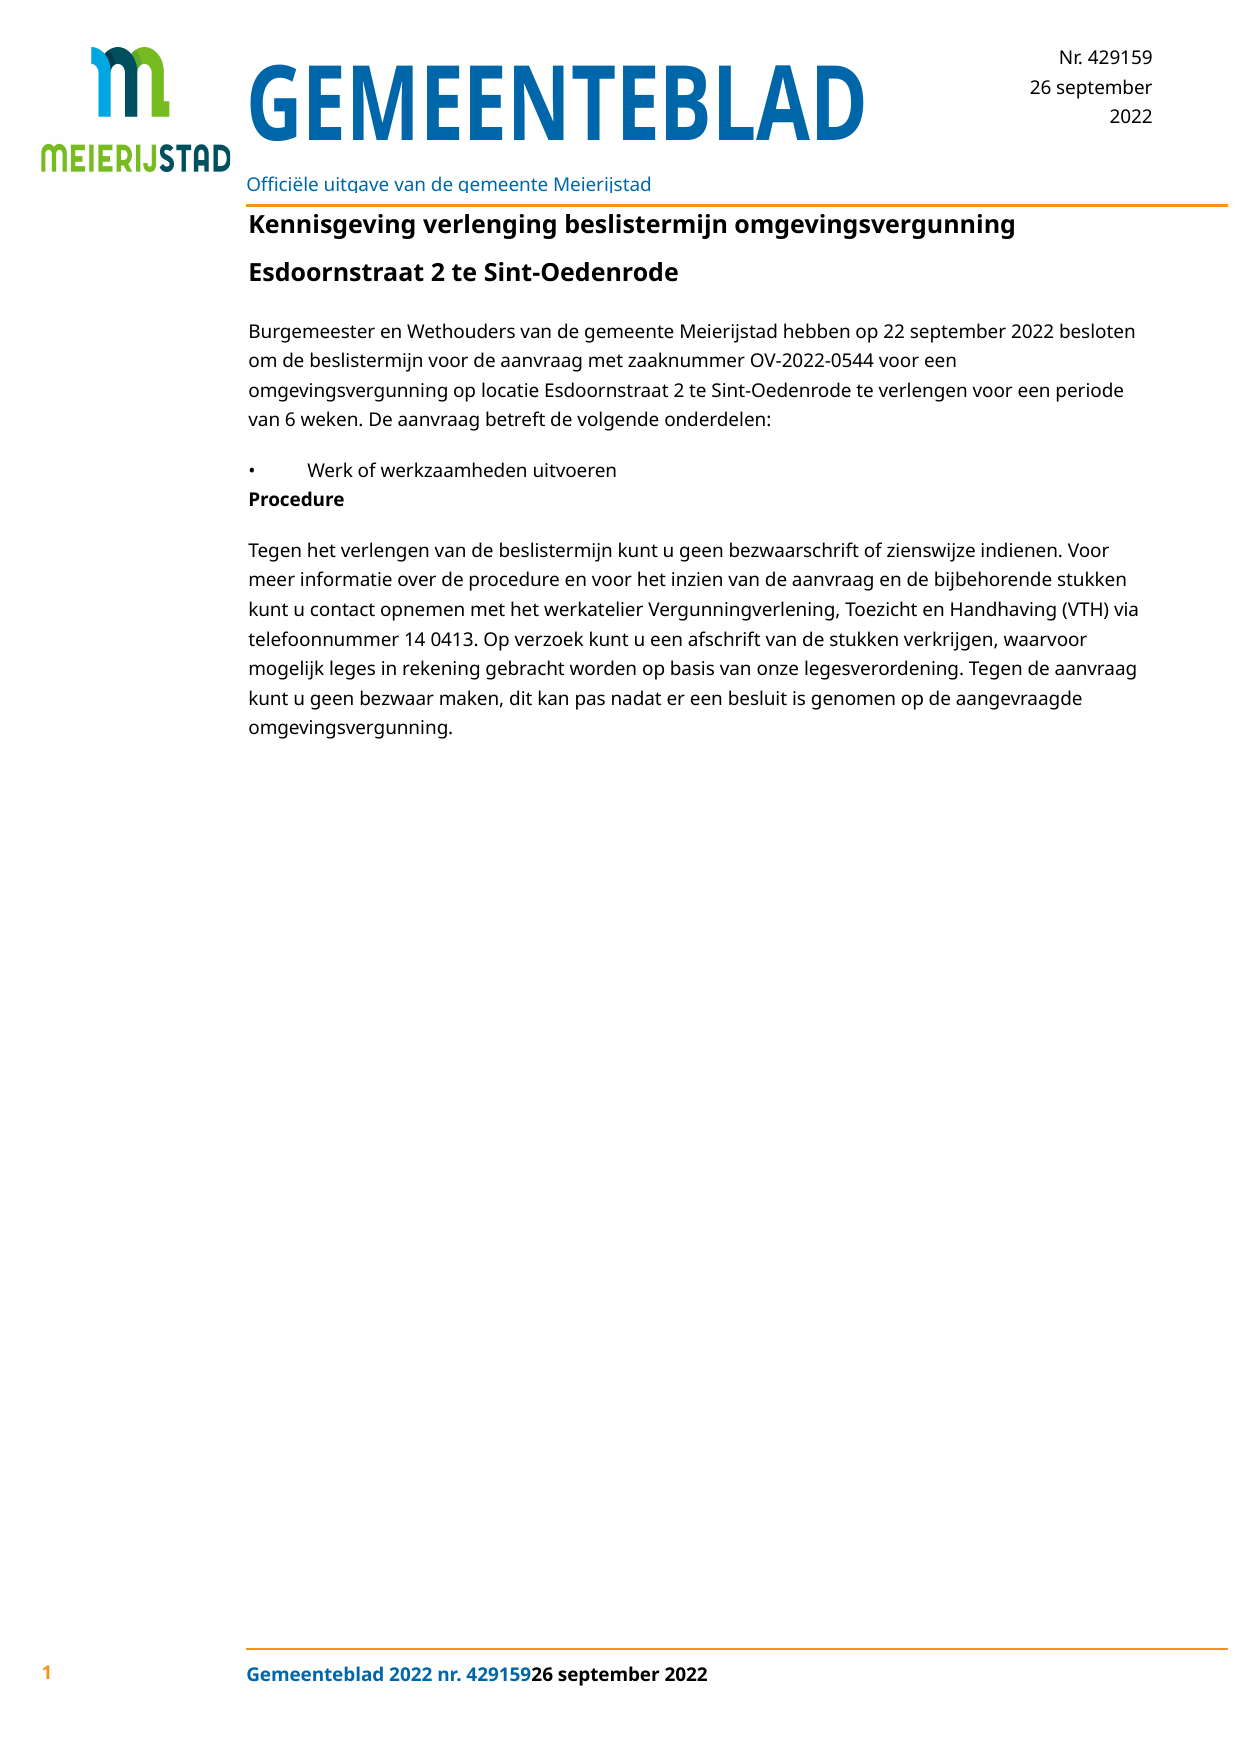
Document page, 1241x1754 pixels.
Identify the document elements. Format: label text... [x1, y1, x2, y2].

text Tegen het verlengen van de beslistermijn kunt u geen bezwaarschrift of zienswijze indienen. Voor meer informatie over de procedure en voor het inzien van de aanvraag en de bijbehorende stukken kunt u contact opnemen met het werkatelier Vergunningverlening, Toezicht en Handhaving (VTH) via telefoonnummer 14 0413. Op verzoek kunt u een afschrift van de stukken verkrijgen, waarvoor mogelijk leges in rekening gebracht worden op basis van onze legesverordening. Tegen de aanvraag kunt u geen bezwaar maken, dit kan pas nadat er een besluit is genomen op de aangevraagde omgevingsvergunning. [248, 537, 1152, 740]
list Werk of werkzaamheden uitvoeren [248, 457, 1152, 483]
text Kennisgeving verlenging beslistermijn omgevingsvergunning Esdoornstraat 2 te Sint-Oedenrode [248, 207, 1152, 288]
picture [41, 47, 231, 172]
text Procedure [248, 487, 1152, 512]
text Burgemeester en Wethouders van de gemeente Meierijstad hebben op 22 september 2022 besloten om de beslistermijn voor de aanvraag met zaaknummer OV-2022-0544 voor een omgevingsvergunning op locatie Esdoornstraat 2 te Sint-Oedenrode te verlengen voor een periode van 6 weken. De aanvraag betreft de volgende onderdelen: [248, 318, 1152, 432]
